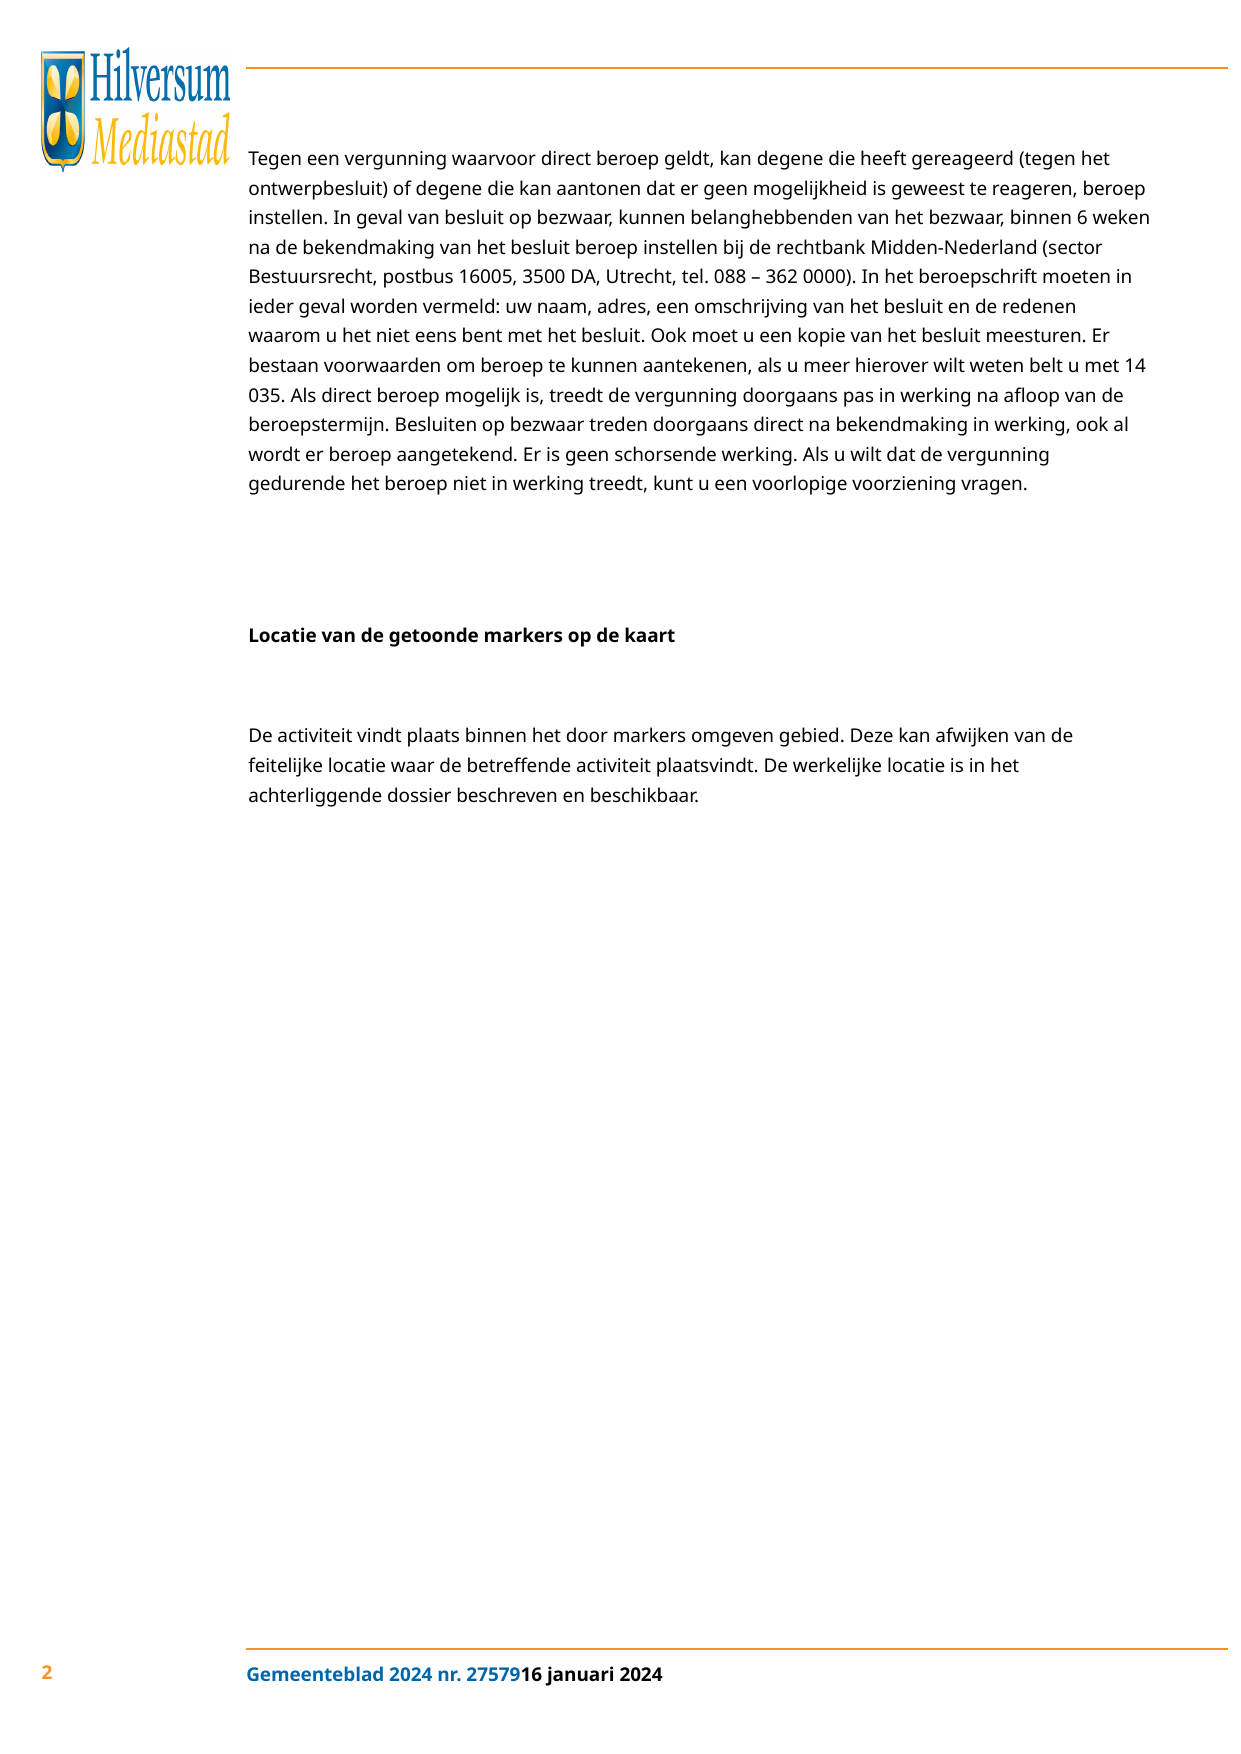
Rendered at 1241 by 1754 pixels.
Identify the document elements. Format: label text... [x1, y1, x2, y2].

picture [41, 47, 231, 172]
text Tegen een vergunning waarvoor direct beroep geldt, kan degene die heeft gereageerd (tegen het ontwerpbesluit) of degene die kan aantonen dat er geen mogelijkheid is geweest te reageren, beroep instellen. In geval van besluit op bezwaar, kunnen belanghebbenden van het bezwaar, binnen 6 weken na de bekendmaking van het besluit beroep instellen bij de rechtbank Midden-Nederland (sector Bestuursrecht, postbus 16005, 3500 DA, Utrecht, tel. 088 – 362 0000). In het beroepschrift moeten in ieder geval worden vermeld: uw naam, adres, een omschrijving van het besluit en de redenen waarom u het niet eens bent met het besluit. Ook moet u een kopie van het besluit meesturen. Er bestaan voorwaarden om beroep te kunnen aantekenen, als u meer hierover wilt weten belt u met 14 035. Als direct beroep mogelijk is, treedt de vergunning doorgaans pas in werking na afloop van de beroepstermijn. Besluiten op bezwaar treden doorgaans direct na bekendmaking in werking, ook al wordt er beroep aangetekend. Er is geen schorsende werking. Als u wilt dat de vergunning gedurende het beroep niet in werking treedt, kunt u een voorlopige voorziening vragen. [248, 145, 1152, 496]
text De activiteit vindt plaats binnen het door markers omgeven gebied. Deze kan afwijken van de feitelijke locatie waar de betreffende activiteit plaatsvindt. De werkelijke locatie is in het achterliggende dossier beschreven en beschikbaar. [248, 723, 1152, 808]
text Locatie van de getoonde markers op de kaart [248, 622, 1152, 648]
